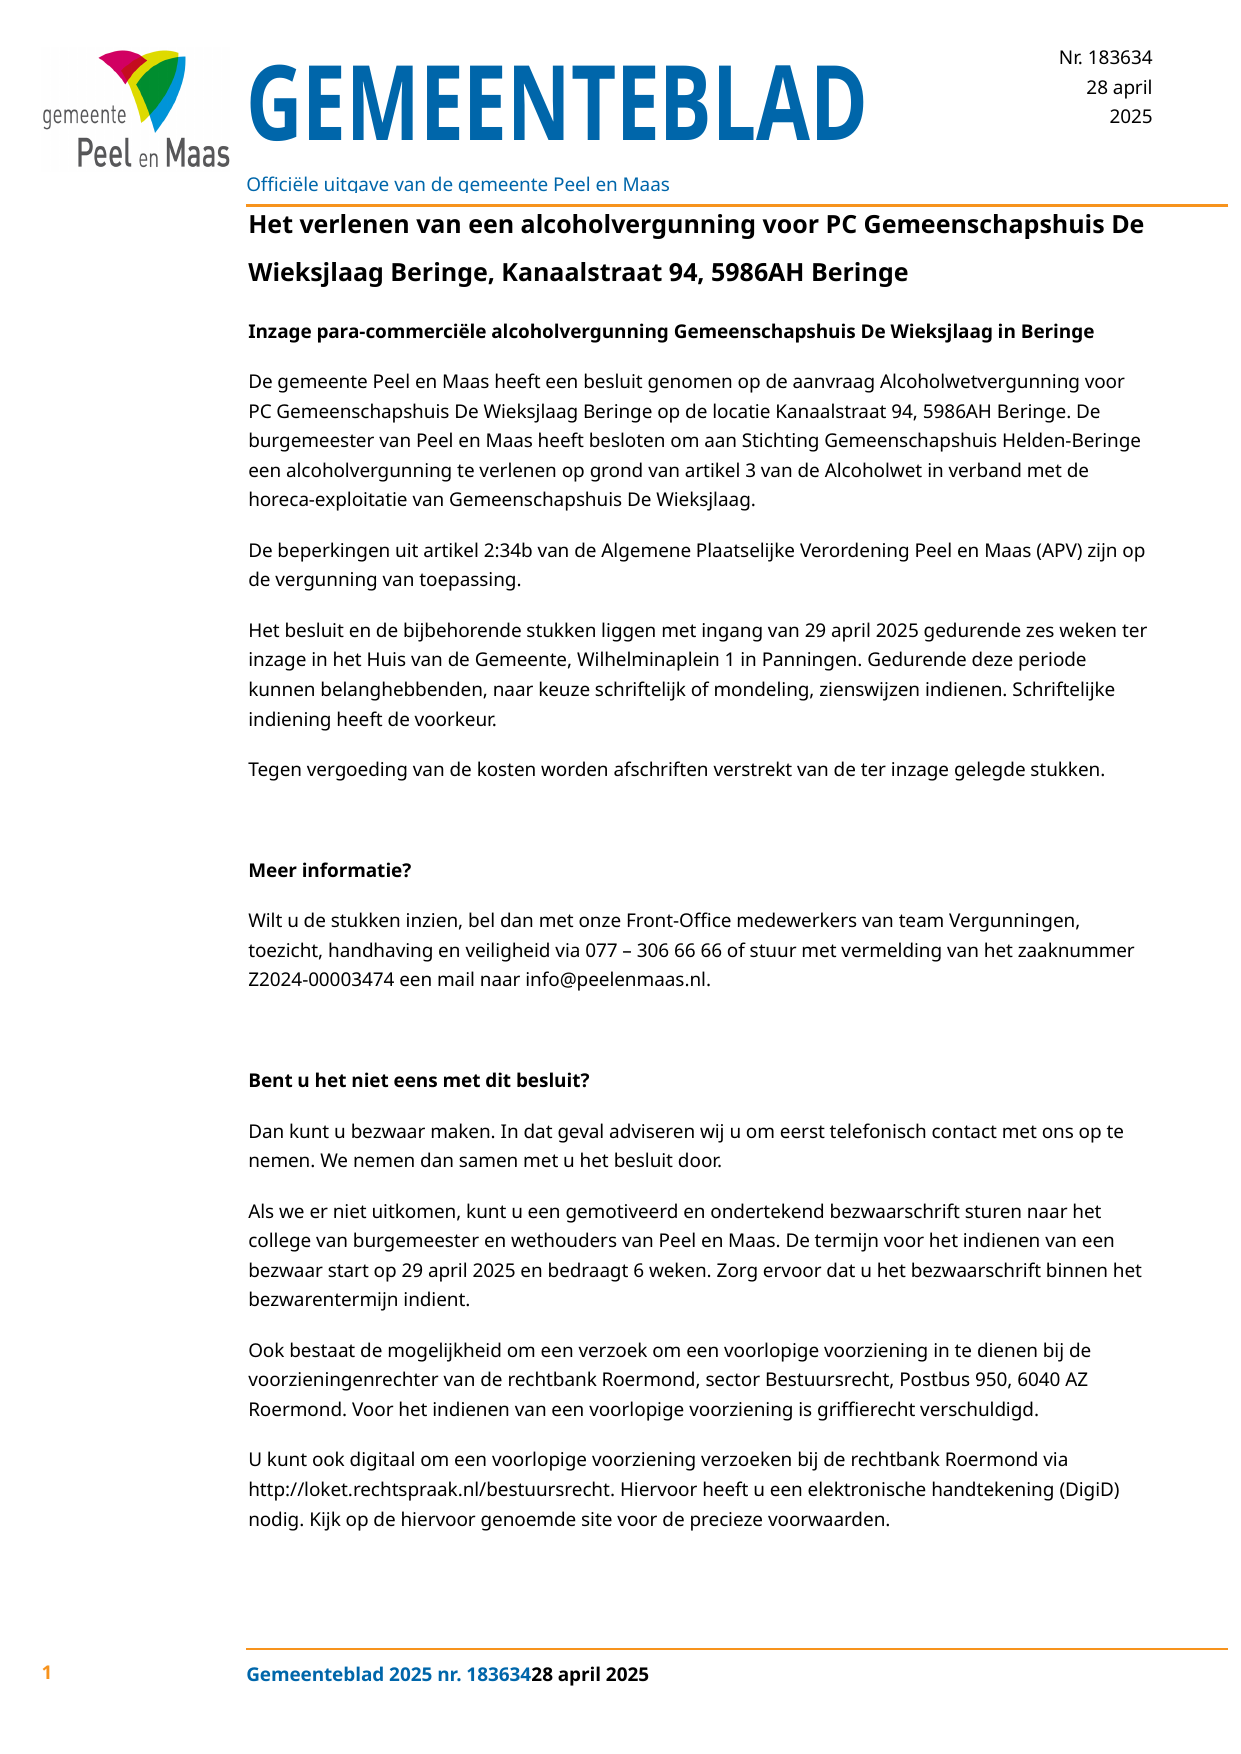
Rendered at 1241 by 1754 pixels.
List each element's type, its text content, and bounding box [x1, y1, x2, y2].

text Dan kunt u bezwaar maken. In dat geval adviseren wij u om eerst telefonisch contact met ons op te nemen. We nemen dan samen met u het besluit door. [248, 1118, 1152, 1173]
text Meer informatie? [248, 857, 1152, 883]
text Het besluit en de bijbehorende stukken liggen met ingang van 29 april 2025 gedurende zes weken ter inzage in het Huis van de Gemeente, Wilhelminaplein 1 in Panningen. Gedurende deze periode kunnen belanghebbenden, naar keuze schriftelijk of mondeling, zienswijzen indienen. Schriftelijke indiening heeft de voorkeur. [248, 617, 1152, 732]
picture [41, 47, 231, 172]
text Tegen vergoeding van de kosten worden afschriften verstrekt van de ter inzage gelegde stukken. [248, 756, 1152, 782]
text De beperkingen uit artikel 2:34b van de Algemene Plaatselijke Verordening Peel en Maas (APV) zijn op de vergunning van toepassing. [248, 537, 1152, 592]
text Bent u het niet eens met dit besluit? [248, 1067, 1152, 1093]
text U kunt ook digitaal om een voorlopige voorziening verzoeken bij de rechtbank Roermond via http://loket.rechtspraak.nl/bestuursrecht. Hiervoor heeft u een elektronische handtekening (DigiD) nodig. Kijk op de hiervoor genoemde site voor de precieze voorwaarden. [248, 1447, 1152, 1532]
text Wilt u de stukken inzien, bel dan met onze Front-Office medewerkers van team Vergunningen, toezicht, handhaving en veiligheid via 077 – 306 66 66 of stuur met vermelding van het zaaknummer Z2024-00003474 een mail naar info@peelenmaas.nl. [248, 907, 1152, 992]
text Het verlenen van een alcoholvergunning voor PC Gemeenschapshuis De Wieksjlaag Beringe, Kanaalstraat 94, 5986AH Beringe [248, 207, 1152, 288]
text Als we er niet uitkomen, kunt u een gemotiveerd en ondertekend bezwaarschrift sturen naar het college van burgemeester en wethouders van Peel en Maas. De termijn voor het indienen van een bezwaar start op 29 april 2025 en bedraagt 6 weken. Zorg ervoor dat u het bezwaarschrift binnen het bezwarentermijn indient. [248, 1198, 1152, 1312]
text Inzage para-commerciële alcoholvergunning Gemeenschapshuis De Wieksjlaag in Beringe [248, 318, 1152, 344]
text Ook bestaat de mogelijkheid om een verzoek om een voorlopige voorziening in te dienen bij de voorzieningenrechter van de rechtbank Roermond, sector Bestuursrecht, Postbus 950, 6040 AZ Roermond. Voor het indienen van een voorlopige voorziening is griffierecht verschuldigd. [248, 1337, 1152, 1422]
text De gemeente Peel en Maas heeft een besluit genomen op de aanvraag Alcoholwetvergunning voor PC Gemeenschapshuis De Wieksjlaag Beringe op de locatie Kanaalstraat 94, 5986AH Beringe. De burgemeester van Peel en Maas heeft besloten om aan Stichting Gemeenschapshuis Helden-Beringe een alcoholvergunning te verlenen op grond van artikel 3 van de Alcoholwet in verband met de horeca-exploitatie van Gemeenschapshuis De Wieksjlaag. [248, 368, 1152, 512]
